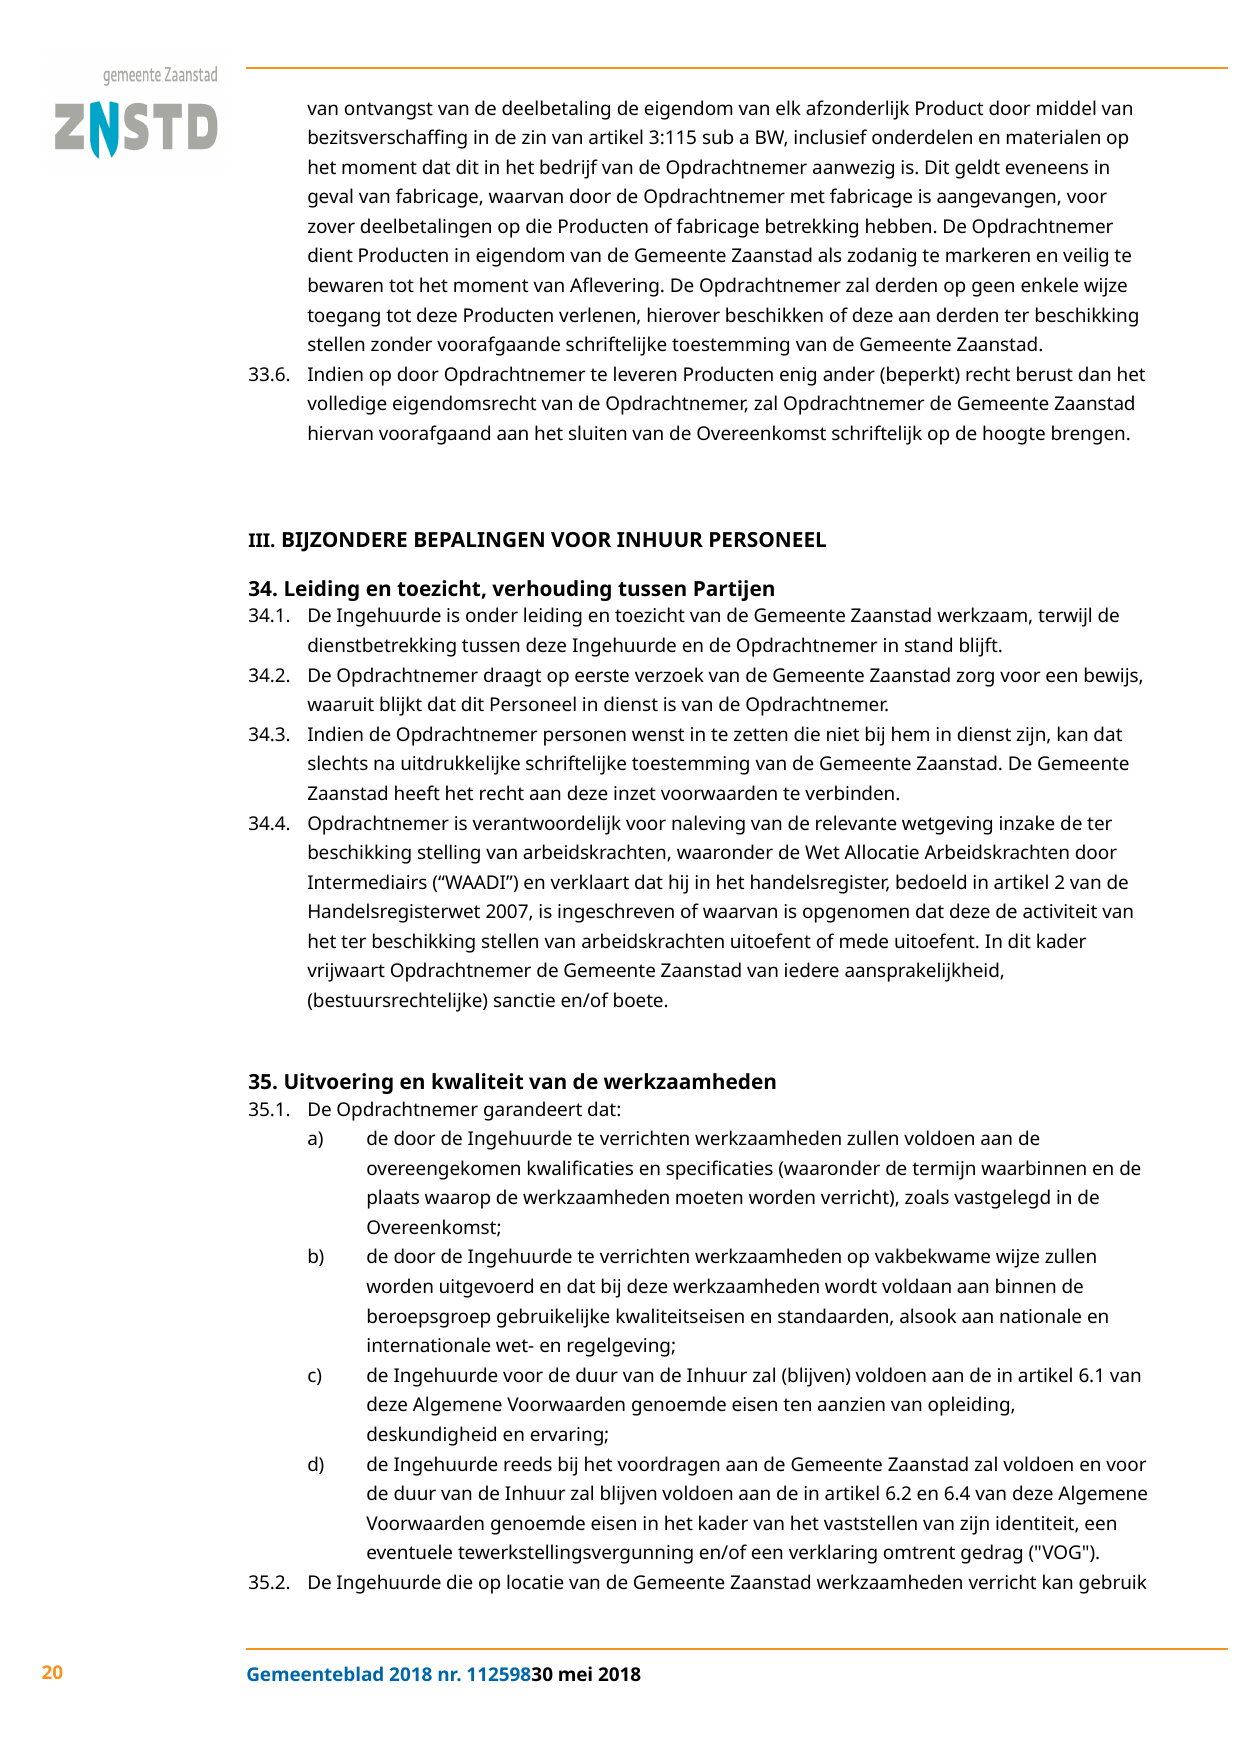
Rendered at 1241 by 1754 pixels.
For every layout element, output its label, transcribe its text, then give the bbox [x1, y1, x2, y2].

list De Ingehuurde die op locatie van de Gemeente Zaanstad werkzaamheden verricht kan gebruik [248, 1569, 1152, 1595]
list de door de Ingehuurde te verrichten werkzaamheden zullen voldoen aan de overeengekomen kwalificaties en specificaties (waaronder de termijn waarbinnen en de plaats waarop de werkzaamheden moeten worden verricht), zoals vastgelegd in de Overeenkomst; [307, 1125, 1152, 1240]
list De Opdrachtnemer garandeert dat: [248, 1096, 1152, 1121]
list De Opdrachtnemer draagt op eerste verzoek van de Gemeente Zaanstad zorg voor een bewijs, waaruit blijkt dat dit Personeel in dienst is van de Opdrachtnemer. [248, 662, 1152, 717]
list Opdrachtnemer is verantwoordelijk voor naleving van de relevante wetgeving inzake de ter beschikking stelling van arbeidskrachten, waaronder de Wet Allocatie Arbeidskrachten door Intermediairs (“WAADI”) en verklaart dat hij in het handelsregister, bedoeld in artikel 2 van de Handelsregisterwet 2007, is ingeschreven of waarvan is opgenomen dat deze de activiteit van het ter beschikking stellen van arbeidskrachten uitoefent of mede uitoefent. In dit kader vrijwaart Opdrachtnemer de Gemeente Zaanstad van iedere aansprakelijkheid, (bestuursrechtelijke) sanctie en/of boete. [248, 810, 1152, 1013]
text 35. Uitvoering en kwaliteit van de werkzaamheden [248, 1067, 1152, 1096]
text 34. Leiding en toezicht, verhouding tussen Partijen [248, 574, 1152, 603]
list van ontvangst van de deelbetaling de eigendom van elk afzonderlijk Product door middel van bezitsverschaffing in de zin van artikel 3:115 sub a BW, inclusief onderdelen en materialen op het moment dat dit in het bedrijf van de Opdrachtnemer aanwezig is. Dit geldt eveneens in geval van fabricage, waarvan door de Opdrachtnemer met fabricage is aangevangen, voor zover deelbetalingen op die Producten of fabricage betrekking hebben. De Opdrachtnemer dient Producten in eigendom van de Gemeente Zaanstad als zodanig te markeren en veilig te bewaren tot het moment van Aflevering. De Opdrachtnemer zal derden op geen enkele wijze toegang tot deze Producten verlenen, hierover beschikken of deze aan derden ter beschikking stellen zonder voorafgaande schriftelijke toestemming van de Gemeente Zaanstad. [248, 95, 1152, 357]
list de door de Ingehuurde te verrichten werkzaamheden op vakbekwame wijze zullen worden uitgevoerd en dat bij deze werkzaamheden wordt voldaan aan binnen de beroepsgroep gebruikelijke kwaliteitseisen en standaarden, alsook aan nationale en internationale wet- en regelgeving; [307, 1244, 1152, 1358]
text III. BIJZONDERE BEPALINGEN VOOR INHUUR PERSONEEL [248, 525, 1152, 553]
picture [41, 47, 231, 172]
list Indien op door Opdrachtnemer te leveren Producten enig ander (beperkt) recht berust dan het volledige eigendomsrecht van de Opdrachtnemer, zal Opdrachtnemer de Gemeente Zaanstad hiervan voorafgaand aan het sluiten van de Overeenkomst schriftelijk op de hoogte brengen. [248, 361, 1152, 446]
list de Ingehuurde voor de duur van de Inhuur zal (blijven) voldoen aan de in artikel 6.1 van deze Algemene Voorwaarden genoemde eisen ten aanzien van opleiding, deskundigheid en ervaring; [307, 1362, 1152, 1447]
list de Ingehuurde reeds bij het voordragen aan de Gemeente Zaanstad zal voldoen en voor de duur van de Inhuur zal blijven voldoen aan de in artikel 6.2 en 6.4 van deze Algemene Voorwaarden genoemde eisen in het kader van het vaststellen van zijn identiteit, een eventuele tewerkstellingsvergunning en/of een verklaring omtrent gedrag ("VOG"). [307, 1451, 1152, 1565]
list Indien de Opdrachtnemer personen wenst in te zetten die niet bij hem in dienst zijn, kan dat slechts na uitdrukkelijke schriftelijke toestemming van de Gemeente Zaanstad. De Gemeente Zaanstad heeft het recht aan deze inzet voorwaarden te verbinden. [248, 721, 1152, 806]
list De Ingehuurde is onder leiding en toezicht van de Gemeente Zaanstad werkzaam, terwijl de dienstbetrekking tussen deze Ingehuurde en de Opdrachtnemer in stand blijft. [248, 603, 1152, 658]
